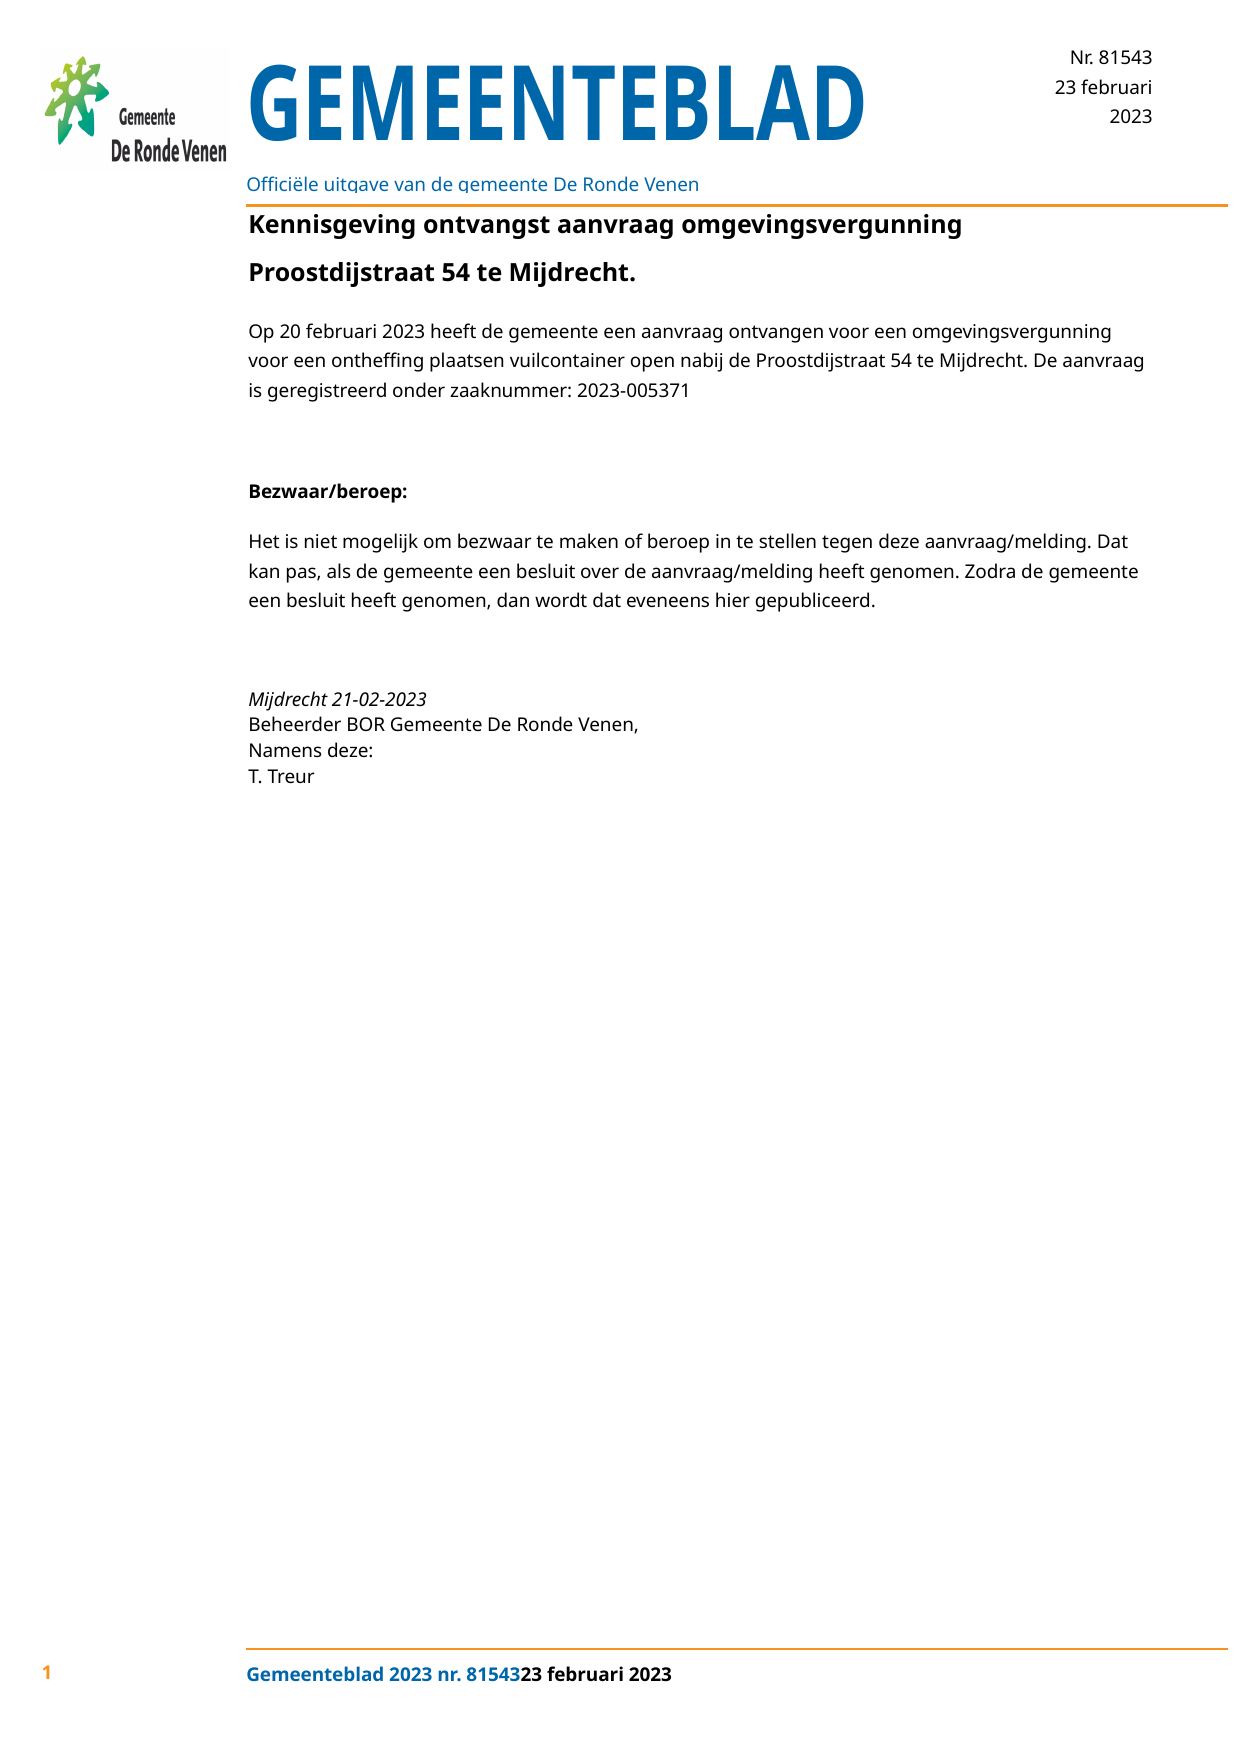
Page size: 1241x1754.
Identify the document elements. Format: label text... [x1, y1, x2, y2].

text Beheerder BOR Gemeente De Ronde Venen, [248, 711, 1152, 737]
text Bezwaar/beroep: [248, 478, 1152, 504]
text Het is niet mogelijk om bezwaar te maken of beroep in te stellen tegen deze aanvraag/melding. Dat kan pas, als de gemeente een besluit over de aanvraag/melding heeft genomen. Zodra de gemeente een besluit heeft genomen, dan wordt dat eveneens hier gepubliceerd. [248, 528, 1152, 613]
picture [41, 47, 231, 172]
text Mijdrecht 21-02-2023 [248, 686, 1152, 711]
text Namens deze: [248, 737, 1152, 763]
text Kennisgeving ontvangst aanvraag omgevingsvergunning Proostdijstraat 54 te Mijdrecht. [248, 207, 1152, 288]
text T. Treur [248, 763, 1152, 789]
text Op 20 februari 2023 heeft de gemeente een aanvraag ontvangen voor een omgevingsvergunning voor een ontheffing plaatsen vuilcontainer open nabij de Proostdijstraat 54 te Mijdrecht. De aanvraag is geregistreerd onder zaaknummer: 2023-005371 [248, 318, 1152, 403]
